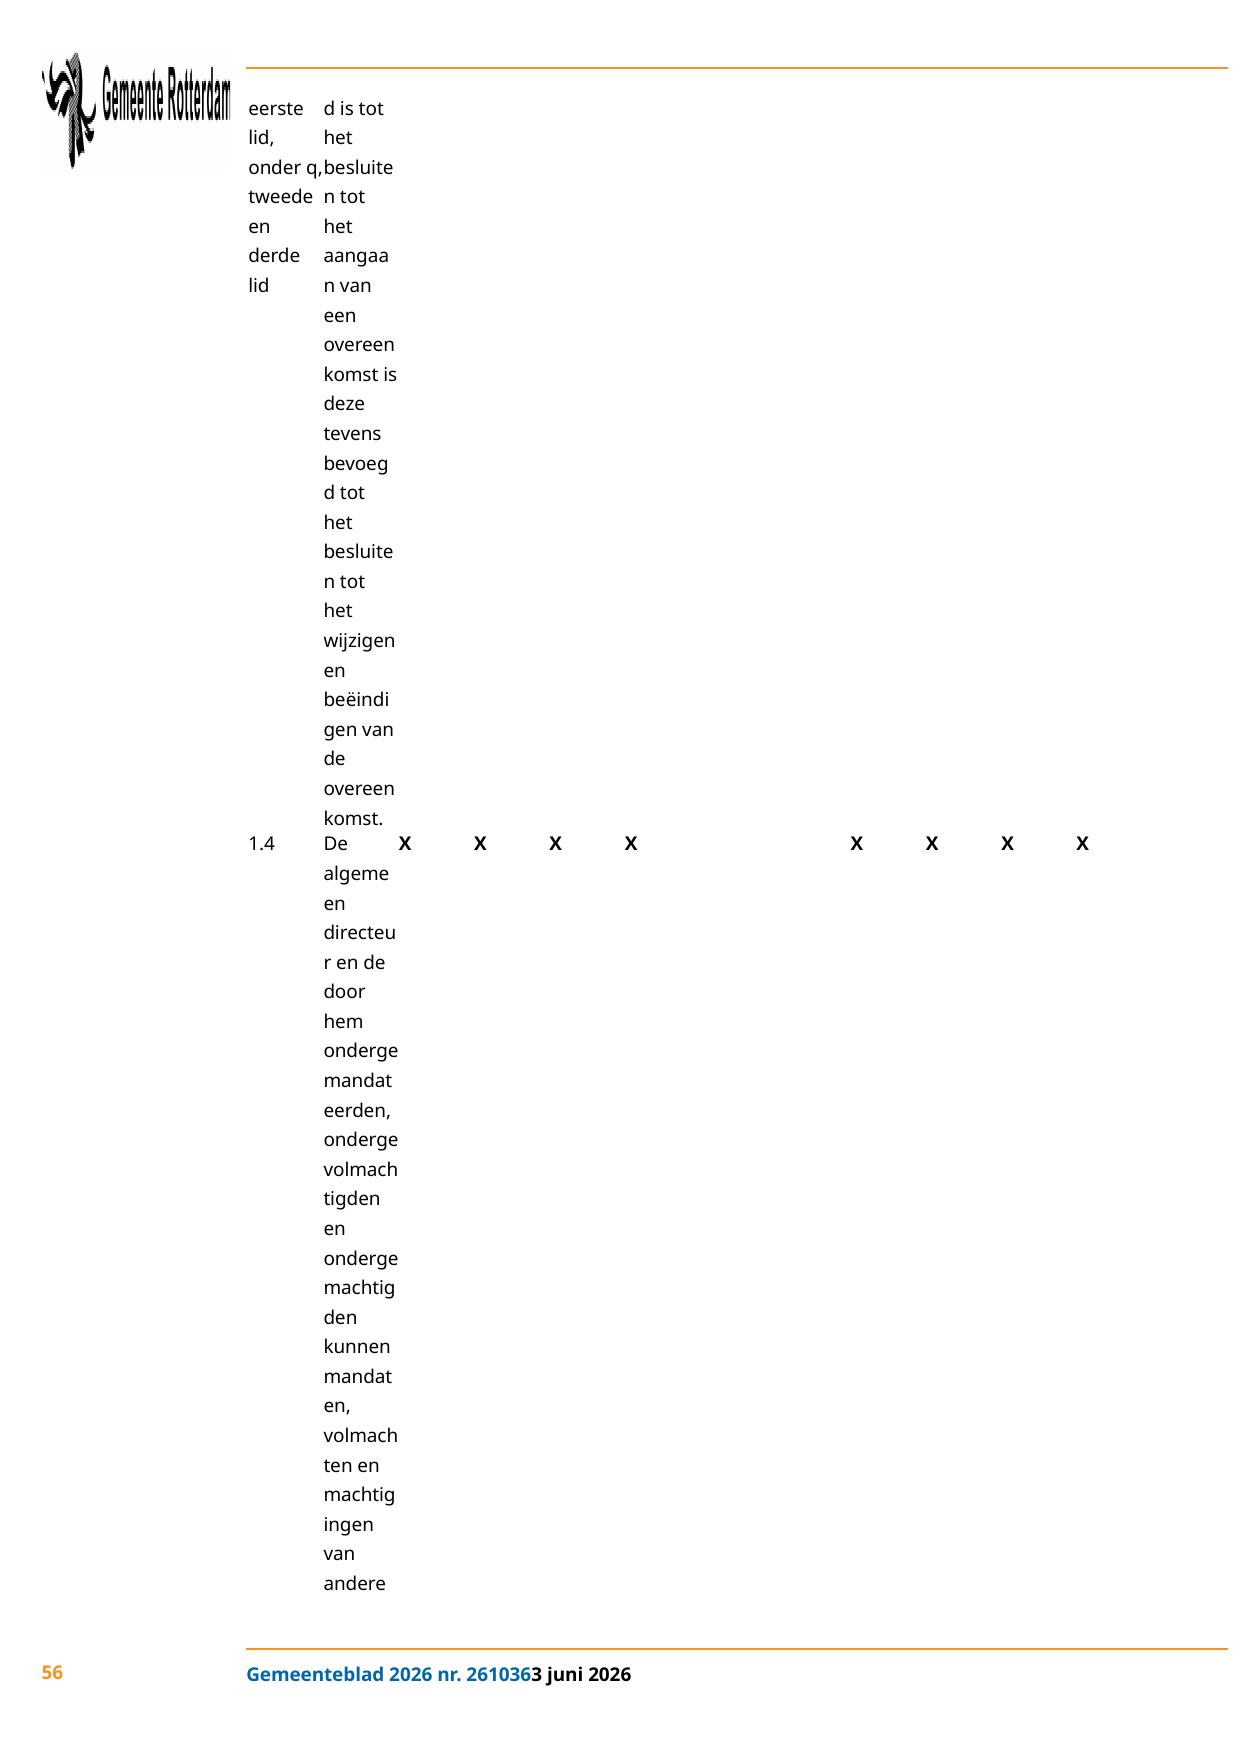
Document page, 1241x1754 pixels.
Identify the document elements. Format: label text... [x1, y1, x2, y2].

table_cell [549, 95, 624, 831]
table_cell X [549, 831, 624, 1596]
table_cell X [625, 831, 700, 1596]
table_cell [700, 831, 775, 1596]
table_cell [1076, 95, 1152, 831]
table_cell X [1076, 831, 1152, 1596]
table_cell [775, 95, 850, 831]
table_cell X [474, 831, 549, 1596]
table_cell [926, 95, 1001, 831]
table_cell [1001, 95, 1076, 831]
picture [41, 47, 231, 172]
table_cell [700, 95, 775, 831]
table_cell 1.4 [248, 831, 323, 1596]
table_cell X [399, 831, 474, 1596]
table_cell [399, 95, 474, 831]
table_cell [775, 831, 850, 1596]
table_cell eerste lid, onder q, tweede en derde lid [248, 95, 323, 831]
table_cell [474, 95, 549, 831]
table_cell X [1001, 831, 1076, 1596]
table_cell [625, 95, 700, 831]
table_cell X [850, 831, 926, 1596]
table_cell De algemeen directeur en de door hem ondergemandateerden, ondergevolmachtigden en ondergemachtigden kunnen mandaten, volmachten en machtigingen van andere [323, 831, 398, 1596]
table_cell d is tot het besluiten tot het aangaan van een overeenkomst is deze tevens bevoegd tot het besluiten tot het wijzigen en beëindigen van de overeenkomst. [323, 95, 398, 831]
table_cell X [926, 831, 1001, 1596]
table_cell [850, 95, 926, 831]
